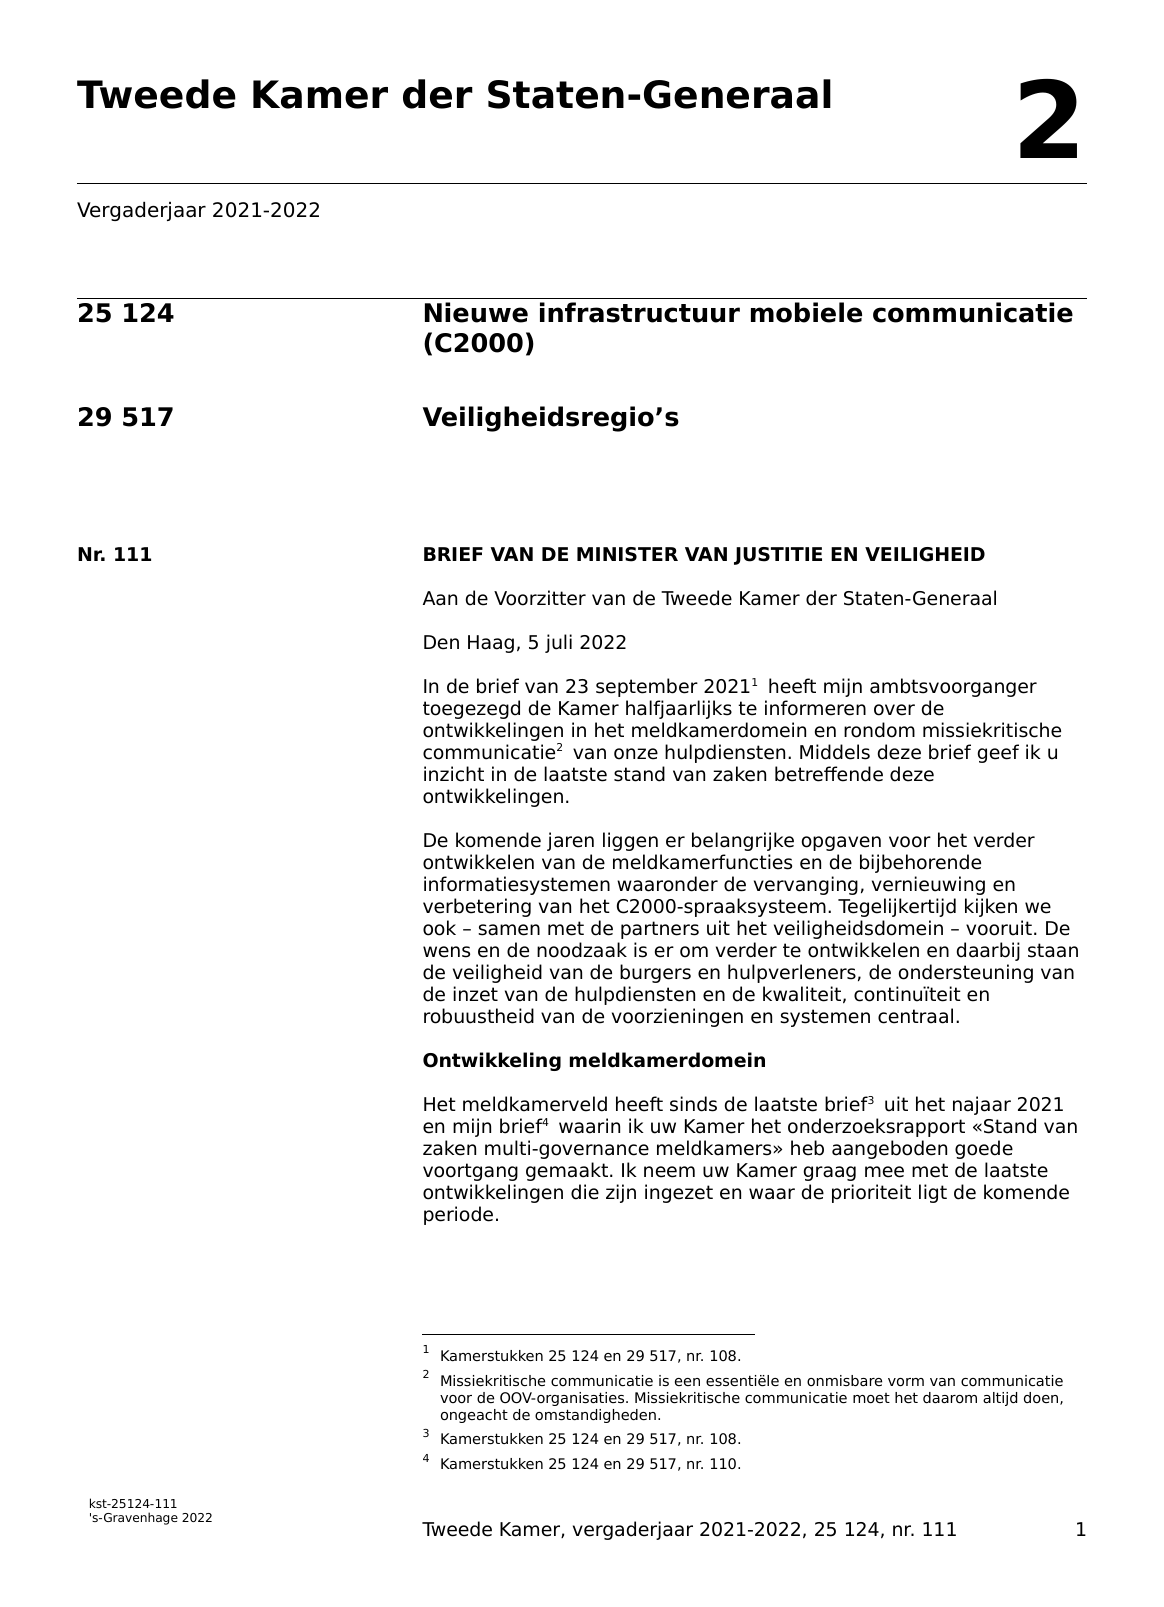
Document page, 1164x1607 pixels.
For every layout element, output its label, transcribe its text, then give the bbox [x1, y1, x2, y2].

subtitle Ontwikkeling meldkamerdomein [422, 1050, 1087, 1072]
text kst-25124-111 [88, 1497, 323, 1511]
table_header 2 [886, 59, 1087, 183]
text In de brief van 23 september 2021 heeft mijn ambtsvoorganger toegezegd de Kamer halfjaarlijks te informeren over de ontwikkelingen in het meldkamerdomein en rondom missiekritische communicatie van onze hulpdiensten. Middels deze brief geef ik u inzicht in de laatste stand van zaken betreffende deze ontwikkelingen. [422, 676, 1087, 808]
text Kamerstukken 25 124 en 29 517, nr. 110. [422, 1452, 1087, 1474]
text Aan de Voorzitter van de Tweede Kamer der Staten-Generaal [422, 588, 1087, 609]
text Het meldkamerveld heeft sinds de laatste brief uit het najaar 2021 en mijn brief waarin ik uw Kamer het onderzoeksrapport «Stand van zaken multi-governance meldkamers» heb aangeboden goede voortgang gemaakt. Ik neem uw Kamer graag mee met de laatste ontwikkelingen die zijn ingezet en waar de prioriteit ligt de komende periode. [422, 1094, 1087, 1226]
text De komende jaren liggen er belangrijke opgaven voor het verder ontwikkelen van de meldkamerfuncties en de bijbehorende informatiesystemen waaronder de vervanging, vernieuwing en verbetering van het C2000-spraaksysteem. Tegelijkertijd kijken we ook – samen met de partners uit het veiligheidsdomein – vooruit. De wens en de noodzaak is er om verder te ontwikkelen en daarbij staan de veiligheid van de burgers en hulpverleners, de ondersteuning van de inzet van de hulpdiensten en de kwaliteit, continuïteit en robuustheid van de voorzieningen en systemen centraal. [422, 830, 1087, 1028]
table_cell Vergaderjaar 2021-2022 [77, 184, 1087, 298]
subtitle Nr. 111 BRIEF VAN DE MINISTER VAN JUSTITIE EN VEILIGHEID [77, 543, 1087, 565]
text Kamerstukken 25 124 en 29 517, nr. 108. [422, 1343, 1087, 1366]
text Den Haag, 5 juli 2022 [422, 632, 1087, 654]
text 's-Gravenhage 2022 [88, 1511, 323, 1525]
table_header Tweede Kamer der Staten-Generaal [77, 59, 886, 183]
text Missiekritische communicatie is een essentiële en onmisbare vorm van communicatie voor de OOV-organisaties. Missiekritische communicatie moet het daarom altijd doen, ongeacht de omstandigheden. [422, 1368, 1087, 1424]
subtitle 25 124 Nieuwe infrastructuur mobiele communicatie (C2000) [77, 299, 1087, 358]
subtitle 29 517 Veiligheidsregio’s [77, 403, 1087, 432]
text Kamerstukken 25 124 en 29 517, nr. 108. [422, 1427, 1087, 1449]
